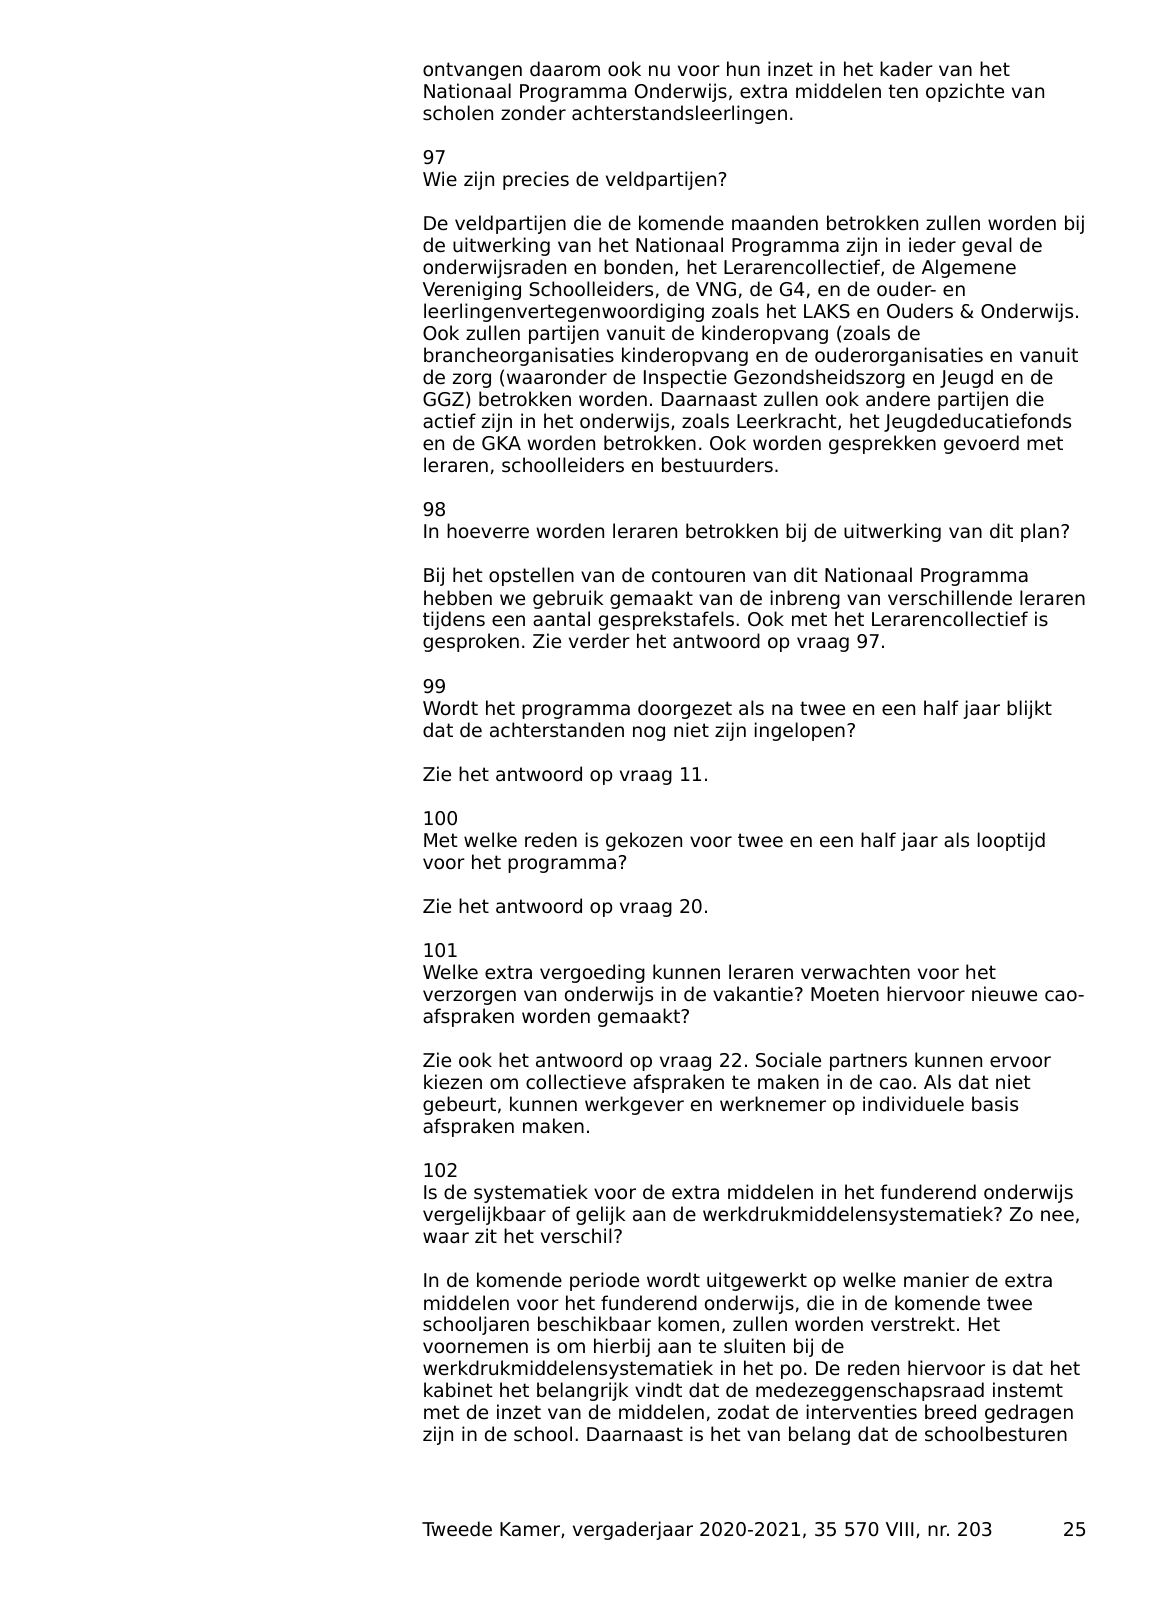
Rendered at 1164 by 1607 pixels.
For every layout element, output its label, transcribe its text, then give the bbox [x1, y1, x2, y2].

text Met welke reden is gekozen voor twee en een half jaar als looptijd voor het programma? [422, 830, 1087, 874]
text Bij het opstellen van de contouren van dit Nationaal Programma hebben we gebruik gemaakt van de inbreng van verschillende leraren tijdens een aantal gesprekstafels. Ook met het Lerarencollectief is gesproken. Zie verder het antwoord op vraag 97. [422, 565, 1087, 653]
text Zie het antwoord op vraag 11. [422, 764, 1087, 786]
text De veldpartijen die de komende maanden betrokken zullen worden bij de uitwerking van het Nationaal Programma zijn in ieder geval de onderwijsraden en bonden, het Lerarencollectief, de Algemene Vereniging Schoolleiders, de VNG, de G4, en de ouder- en leerlingenvertegenwoordiging zoals het LAKS en Ouders & Onderwijs. Ook zullen partijen vanuit de kinderopvang (zoals de brancheorganisaties kinderopvang en de ouderorganisaties en vanuit de zorg (waaronder de Inspectie Gezondsheidszorg en Jeugd en de GGZ) betrokken worden. Daarnaast zullen ook andere partijen die actief zijn in het onderwijs, zoals Leerkracht, het Jeugdeducatiefonds en de GKA worden betrokken. Ook worden gesprekken gevoerd met leraren, schoolleiders en bestuurders. [422, 213, 1087, 477]
text In de komende periode wordt uitgewerkt op welke manier de extra middelen voor het funderend onderwijs, die in de komende twee schooljaren beschikbaar komen, zullen worden verstrekt. Het voornemen is om hierbij aan te sluiten bij de werkdrukmiddelensystematiek in het po. De reden hiervoor is dat het kabinet het belangrijk vindt dat de medezeggenschapsraad instemt met de inzet van de middelen, zodat de interventies breed gedragen zijn in de school. Daarnaast is het van belang dat de schoolbesturen [422, 1270, 1087, 1446]
text ontvangen daarom ook nu voor hun inzet in het kader van het Nationaal Programma Onderwijs, extra middelen ten opzichte van scholen zonder achterstandsleerlingen. [422, 59, 1087, 125]
text 98 [422, 499, 1087, 521]
text Welke extra vergoeding kunnen leraren verwachten voor het verzorgen van onderwijs in de vakantie? Moeten hiervoor nieuwe cao-afspraken worden gemaakt? [422, 962, 1087, 1028]
text Zie ook het antwoord op vraag 22. Sociale partners kunnen ervoor kiezen om collectieve afspraken te maken in de cao. Als dat niet gebeurt, kunnen werkgever en werknemer op individuele basis afspraken maken. [422, 1050, 1087, 1138]
text In hoeverre worden leraren betrokken bij de uitwerking van dit plan? [422, 521, 1087, 543]
text 97 [422, 147, 1087, 169]
text Is de systematiek voor de extra middelen in het funderend onderwijs vergelijkbaar of gelijk aan de werkdrukmiddelensystematiek? Zo nee, waar zit het verschil? [422, 1182, 1087, 1248]
text Wie zijn precies de veldpartijen? [422, 169, 1087, 191]
text 102 [422, 1160, 1087, 1182]
text 99 [422, 676, 1087, 697]
text Wordt het programma doorgezet als na twee en een half jaar blijkt dat de achterstanden nog niet zijn ingelopen? [422, 697, 1087, 741]
text 100 [422, 808, 1087, 830]
text Zie het antwoord op vraag 20. [422, 896, 1087, 918]
text 101 [422, 940, 1087, 962]
